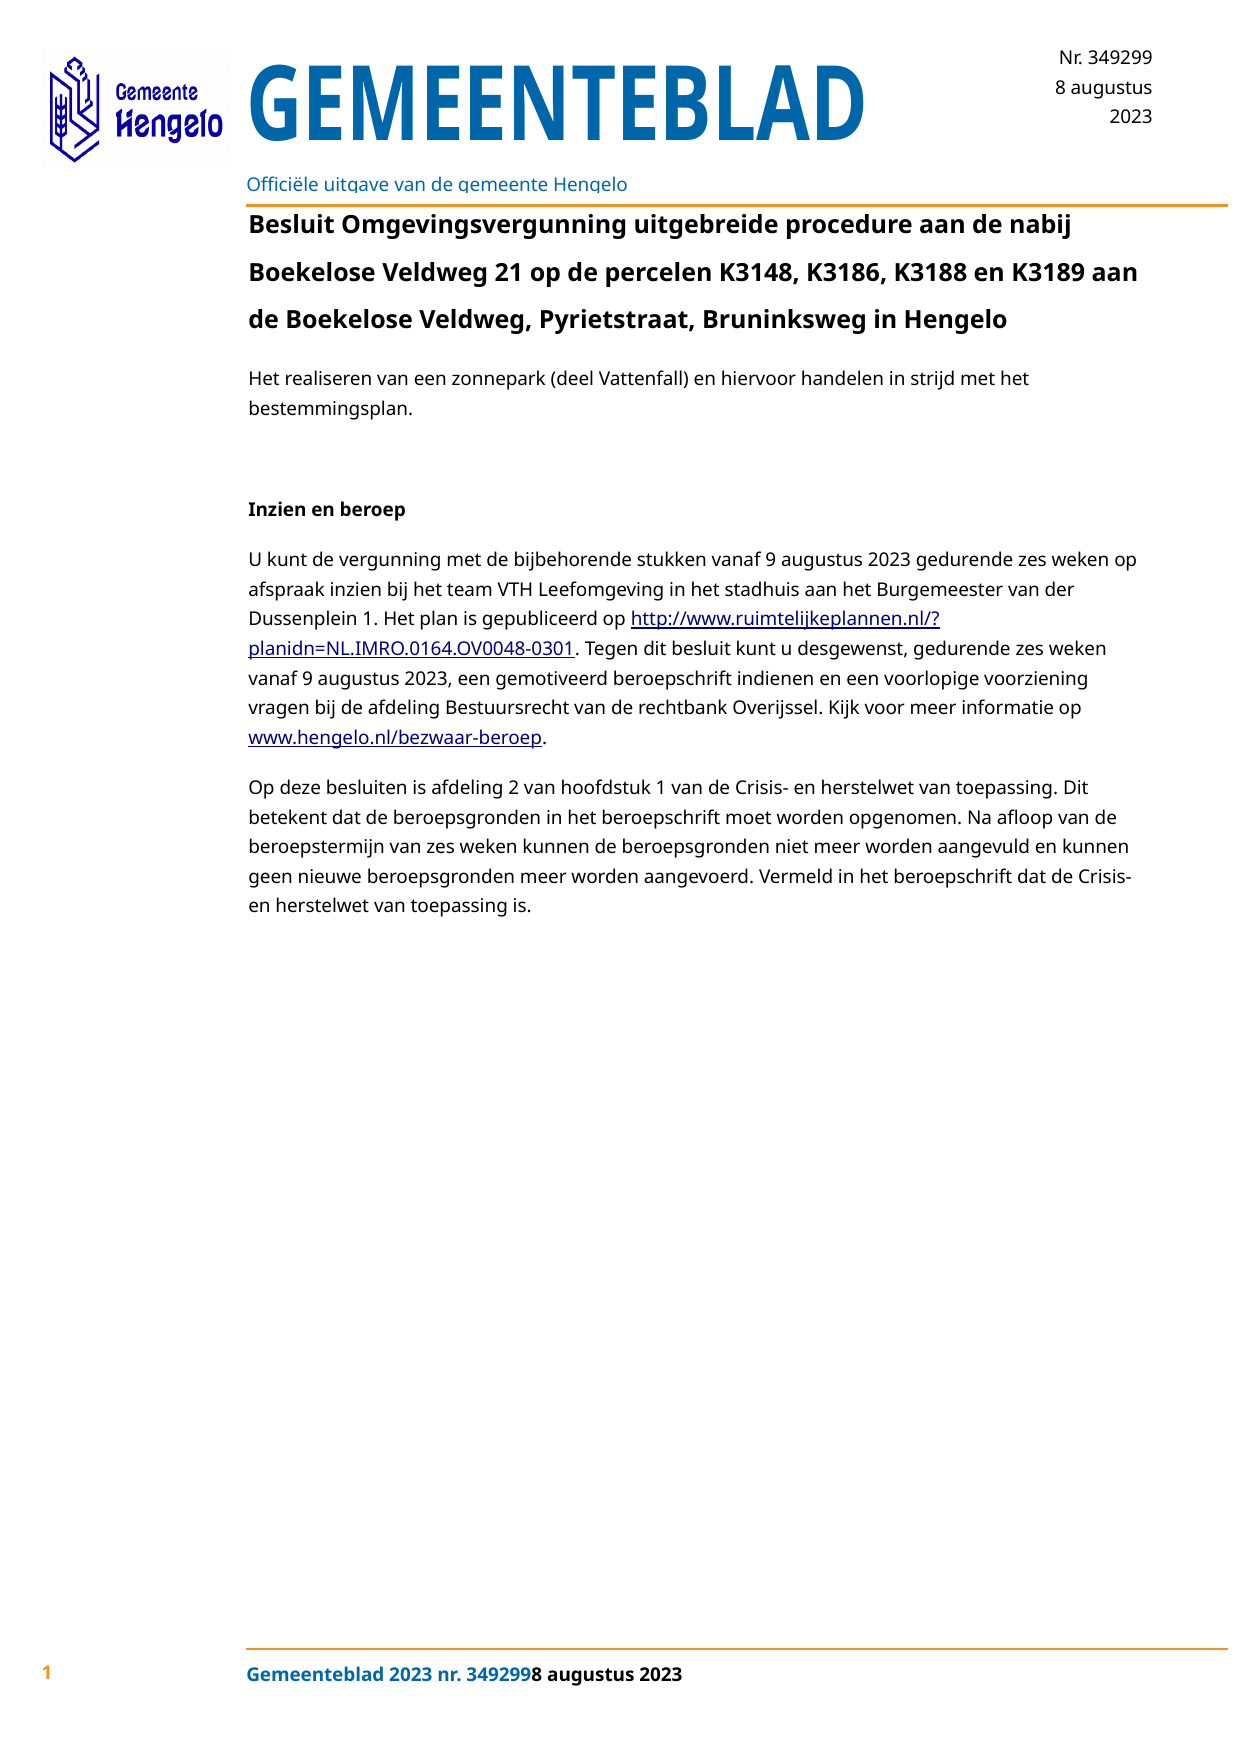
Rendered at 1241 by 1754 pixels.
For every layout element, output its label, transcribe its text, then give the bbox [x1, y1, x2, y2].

text Op deze besluiten is afdeling 2 van hoofdstuk 1 van de Crisis- en herstelwet van toepassing. Dit betekent dat de beroepsgronden in het beroepschrift moet worden opgenomen. Na afloop van de beroepstermijn van zes weken kunnen de beroepsgronden niet meer worden aangevuld en kunnen geen nieuwe beroepsgronden meer worden aangevoerd. Vermeld in het beroepschrift dat de Crisis- en herstelwet van toepassing is. [248, 774, 1152, 918]
picture [41, 47, 231, 172]
text Besluit Omgevingsvergunning uitgebreide procedure aan de nabij Boekelose Veldweg 21 op de percelen K3148, K3186, K3188 en K3189 aan de Boekelose Veldweg, Pyrietstraat, Bruninksweg in Hengelo [248, 207, 1152, 336]
text Het realiseren van een zonnepark (deel Vattenfall) en hiervoor handelen in strijd met het bestemmingsplan. [248, 366, 1152, 421]
text U kunt de vergunning met de bijbehorende stukken vanaf 9 augustus 2023 gedurende zes weken op afspraak inzien bij het team VTH Leefomgeving in het stadhuis aan het Burgemeester van der Dussenplein 1. Het plan is gepubliceerd op http://www.ruimtelijkeplannen.nl/?planidn=NL.IMRO.0164.OV0048-0301. Tegen dit besluit kunt u desgewenst, gedurende zes weken vanaf 9 augustus 2023, een gemotiveerd beroepschrift indienen en een voorlopige voorziening vragen bij de afdeling Bestuursrecht van de rechtbank Overijssel. Kijk voor meer informatie op www.hengelo.nl/bezwaar-beroep. [248, 546, 1152, 749]
text Inzien en beroep [248, 496, 1152, 522]
